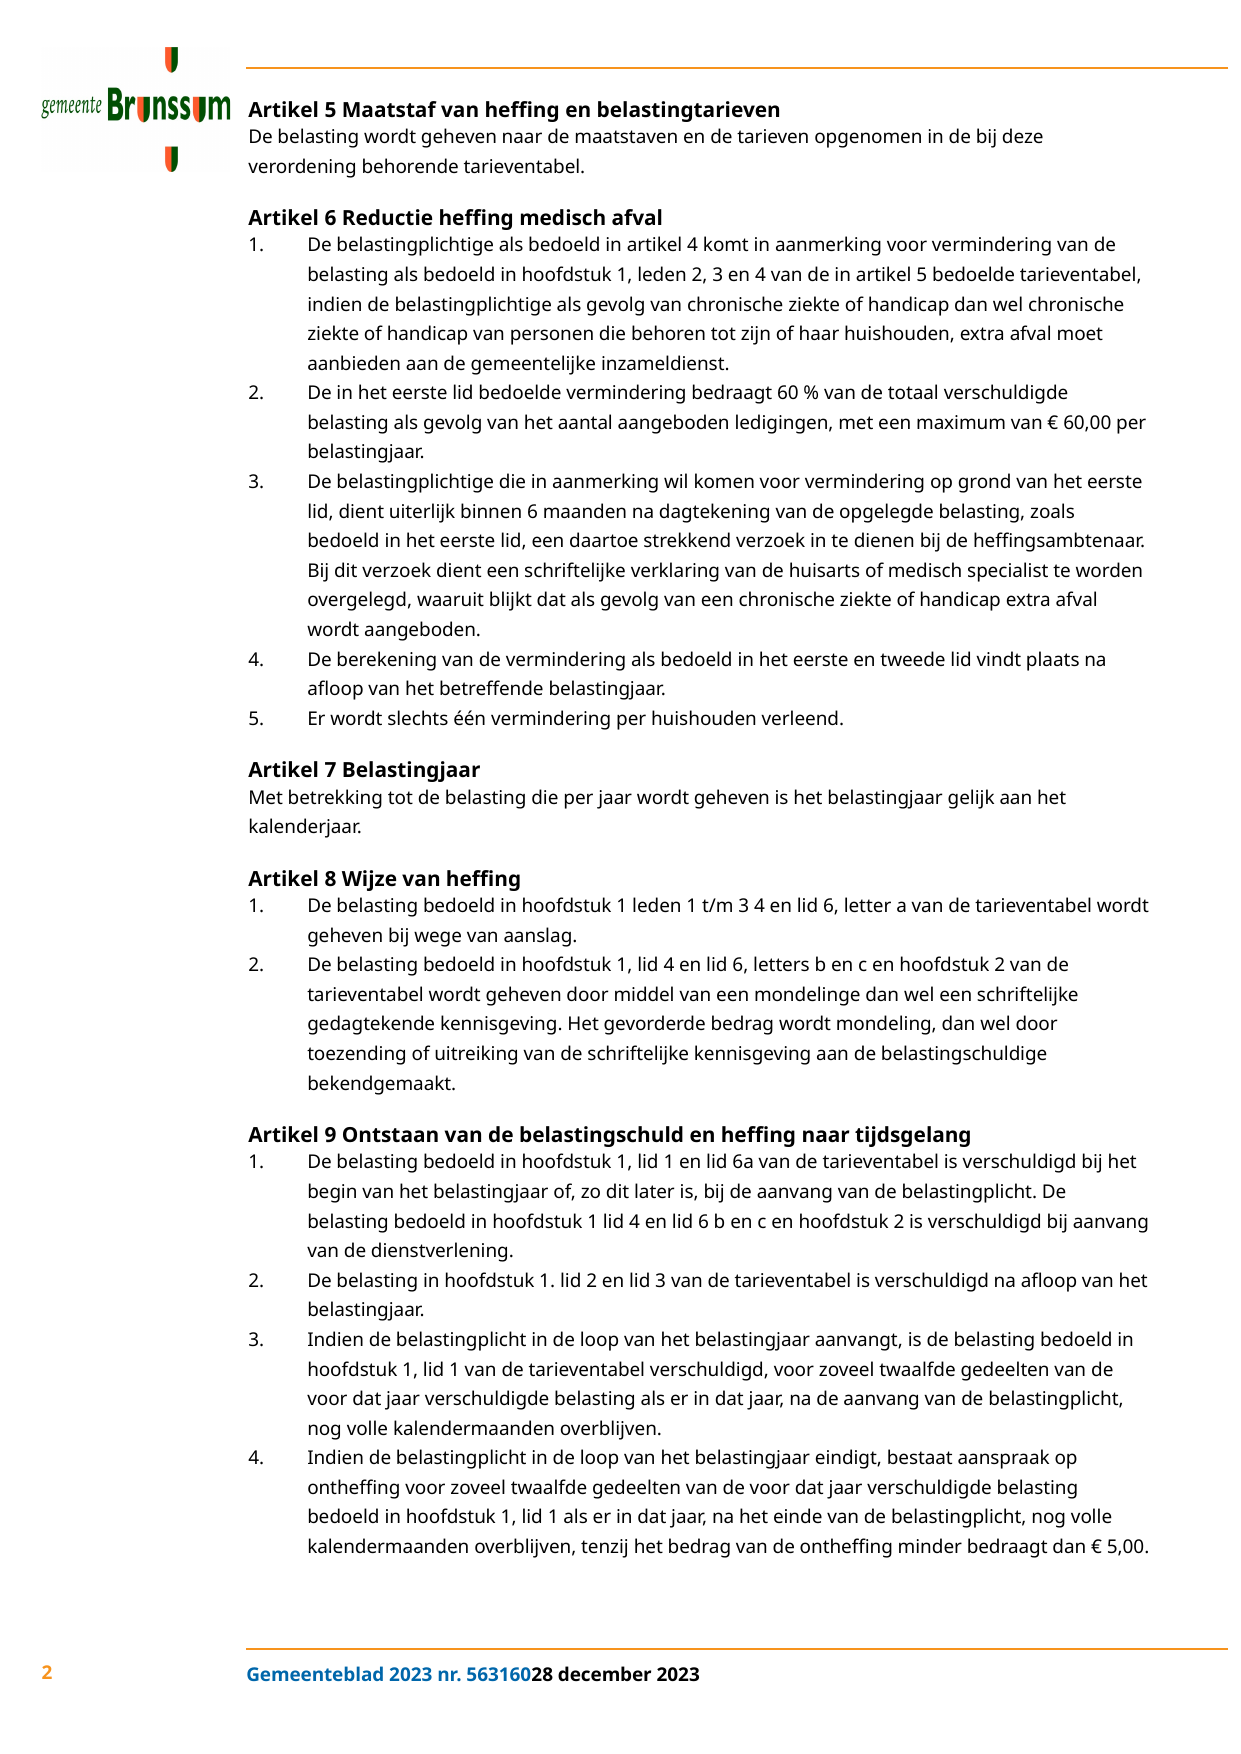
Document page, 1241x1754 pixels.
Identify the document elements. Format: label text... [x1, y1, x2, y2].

list De belastingplichtige als bedoeld in artikel 4 komt in aanmerking voor vermindering van de belasting als bedoeld in hoofdstuk 1, leden 2, 3 en 4 van de in artikel 5 bedoelde tarieventabel, indien de belastingplichtige als gevolg van chronische ziekte of handicap dan wel chronische ziekte of handicap van personen die behoren tot zijn of haar huishouden, extra afval moet aanbieden aan de gemeentelijke inzameldienst. [248, 232, 1152, 376]
list Indien de belastingplicht in de loop van het belastingjaar eindigt, bestaat aanspraak op ontheffing voor zoveel twaalfde gedeelten van de voor dat jaar verschuldigde belasting bedoeld in hoofdstuk 1, lid 1 als er in dat jaar, na het einde van de belastingplicht, nog volle kalendermaanden overblijven, tenzij het bedrag van de ontheffing minder bedraagt dan € 5,00. [248, 1444, 1152, 1559]
picture [41, 47, 231, 172]
list Er wordt slechts één vermindering per huishouden verleend. [248, 705, 1152, 731]
text Artikel 8 Wijze van heffing [248, 864, 1152, 892]
list De belastingplichtige die in aanmerking wil komen voor vermindering op grond van het eerste lid, dient uiterlijk binnen 6 maanden na dagtekening van de opgelegde belasting, zoals bedoeld in het eerste lid, een daartoe strekkend verzoek in te dienen bij de heffingsambtenaar. Bij dit verzoek dient een schriftelijke verklaring van de huisarts of medisch specialist te worden overgelegd, waaruit blijkt dat als gevolg van een chronische ziekte of handicap extra afval wordt aangeboden. [248, 468, 1152, 642]
list De belasting in hoofdstuk 1. lid 2 en lid 3 van de tarieventabel is verschuldigd na afloop van het belastingjaar. [248, 1267, 1152, 1322]
text Artikel 5 Maatstaf van heffing en belastingtarieven [248, 95, 1152, 123]
list Indien de belastingplicht in de loop van het belastingjaar aanvangt, is de belasting bedoeld in hoofdstuk 1, lid 1 van de tarieventabel verschuldigd, voor zoveel twaalfde gedeelten van de voor dat jaar verschuldigde belasting als er in dat jaar, na de aanvang van de belastingplicht, nog volle kalendermaanden overblijven. [248, 1326, 1152, 1441]
list De belasting bedoeld in hoofdstuk 1, lid 1 en lid 6a van de tarieventabel is verschuldigd bij het begin van het belastingjaar of, zo dit later is, bij de aanvang van de belastingplicht. De belasting bedoeld in hoofdstuk 1 lid 4 en lid 6 b en c en hoofdstuk 2 is verschuldigd bij aanvang van de dienstverlening. [248, 1149, 1152, 1263]
list De belasting bedoeld in hoofdstuk 1 leden 1 t/m 3 4 en lid 6, letter a van de tarieventabel wordt geheven bij wege van aanslag. [248, 892, 1152, 948]
list De belasting bedoeld in hoofdstuk 1, lid 4 en lid 6, letters b en c en hoofdstuk 2 van de tarieventabel wordt geheven door middel van een mondelinge dan wel een schriftelijke gedagtekende kennisgeving. Het gevorderde bedrag wordt mondeling, dan wel door toezending of uitreiking van de schriftelijke kennisgeving aan de belastingschuldige bekendgemaakt. [248, 951, 1152, 1096]
list De berekening van de vermindering als bedoeld in het eerste en tweede lid vindt plaats na afloop van het betreffende belastingjaar. [248, 646, 1152, 701]
text Met betrekking tot de belasting die per jaar wordt geheven is het belastingjaar gelijk aan het kalenderjaar. [248, 784, 1152, 839]
list De in het eerste lid bedoelde vermindering bedraagt 60 % van de totaal verschuldigde belasting als gevolg van het aantal aangeboden ledigingen, met een maximum van € 60,00 per belastingjaar. [248, 379, 1152, 464]
text Artikel 9 Ontstaan van de belastingschuld en heffing naar tijdsgelang [248, 1120, 1152, 1149]
text De belasting wordt geheven naar de maatstaven en de tarieven opgenomen in de bij deze verordening behorende tarieventabel. [248, 123, 1152, 178]
text Artikel 6 Reductie heffing medisch afval [248, 203, 1152, 232]
text Artikel 7 Belastingjaar [248, 755, 1152, 784]
